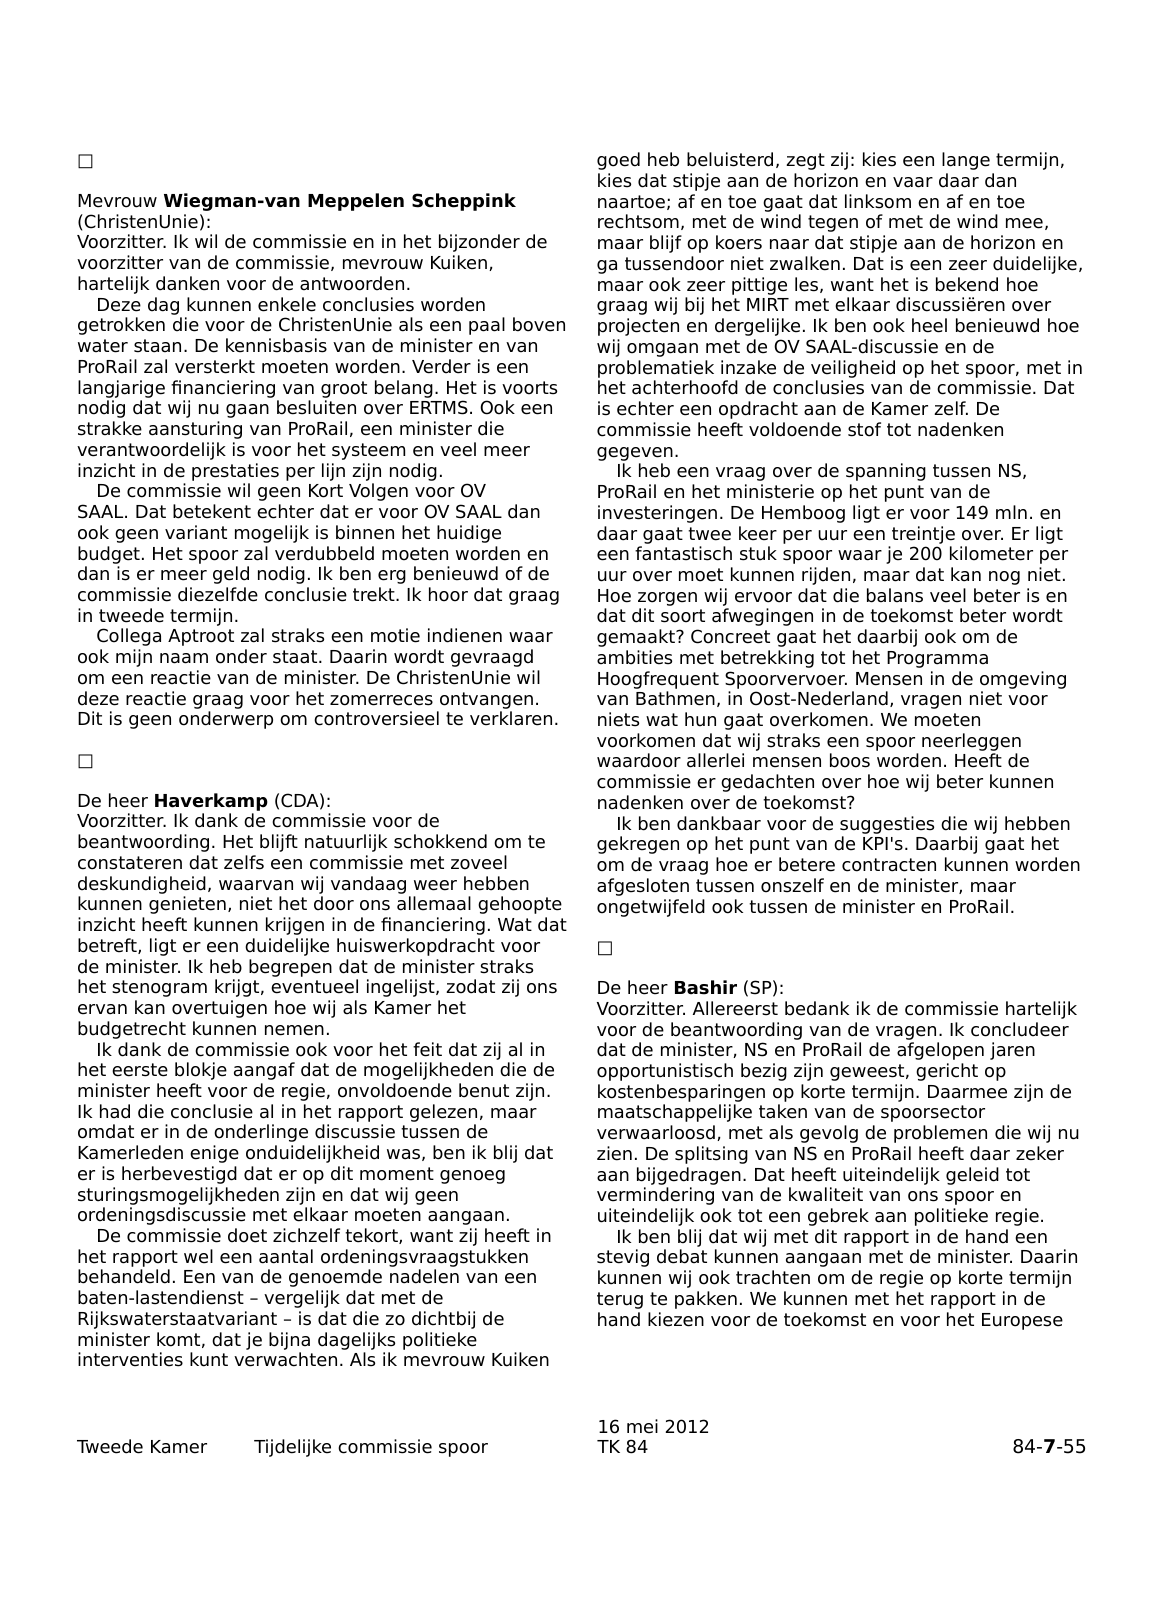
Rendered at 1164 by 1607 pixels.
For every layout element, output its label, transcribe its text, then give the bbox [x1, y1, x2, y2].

text De commissie doet zichzelf tekort, want zij heeft in het rapport wel een aantal ordeningsvraagstukken behandeld. Een van de genoemde nadelen van een baten-lastendienst – vergelijk dat met de Rijkswaterstaatvariant – is dat die zo dichtbij de minister komt, dat je bijna dagelijks politieke interventies kunt verwachten. Als ik mevrouw Kuiken [77, 1226, 567, 1371]
text Voorzitter. Ik wil de commissie en in het bijzonder de voorzitter van de commissie, mevrouw Kuiken, hartelijk danken voor de antwoorden. [77, 232, 567, 294]
text De heer Bashir (SP): [596, 978, 1087, 999]
text Mevrouw Wiegman-van Meppelen Scheppink (ChristenUnie): [77, 191, 567, 232]
text Voorzitter. Allereerst bedank ik de commissie hartelijk voor de beantwoording van de vragen. Ik concludeer dat de minister, NS en ProRail de afgelopen jaren opportunistisch bezig zijn geweest, gericht op kostenbesparingen op korte termijn. Daarmee zijn de maatschappelijke taken van de spoorsector verwaarloosd, met als gevolg de problemen die wij nu zien. De splitsing van NS en ProRail heeft daar zeker aan bijgedragen. Dat heeft uiteindelijk geleid tot vermindering van de kwaliteit van ons spoor en uiteindelijk ook tot een gebrek aan politieke regie. [596, 999, 1087, 1227]
text □ [77, 150, 567, 171]
text □ [77, 750, 567, 771]
text Ik dank de commissie ook voor het feit dat zij al in het eerste blokje aangaf dat de mogelijkheden die de minister heeft voor de regie, onvoldoende benut zijn. Ik had die conclusie al in het rapport gelezen, maar omdat er in de onderlinge discussie tussen de Kamerleden enige onduidelijkheid was, ben ik blij dat er is herbevestigd dat er op dit moment genoeg sturingsmogelijkheden zijn en dat wij geen ordeningsdiscussie met elkaar moeten aangaan. [77, 1039, 567, 1226]
text Ik ben blij dat wij met dit rapport in de hand een stevig debat kunnen aangaan met de minister. Daarin kunnen wij ook trachten om de regie op korte termijn terug te pakken. We kunnen met het rapport in de hand kiezen voor de toekomst en voor het Europese [596, 1227, 1087, 1330]
text De commissie wil geen Kort Volgen voor OV SAAL. Dat betekent echter dat er voor OV SAAL dan ook geen variant mogelijk is binnen het huidige budget. Het spoor zal verdubbeld moeten worden en dan is er meer geld nodig. Ik ben erg benieuwd of de commissie diezelfde conclusie trekt. Ik hoor dat graag in tweede termijn. [77, 481, 567, 626]
text De heer Haverkamp (CDA): [77, 791, 567, 811]
text Voorzitter. Ik dank de commissie voor de beantwoording. Het blijft natuurlijk schokkend om te constateren dat zelfs een commissie met zoveel deskundigheid, waarvan wij vandaag weer hebben kunnen genieten, niet het door ons allemaal gehoopte inzicht heeft kunnen krijgen in de financiering. Wat dat betreft, ligt er een duidelijke huiswerkopdracht voor de minister. Ik heb begrepen dat de minister straks het stenogram krijgt, eventueel ingelijst, zodat zij ons ervan kan overtuigen hoe wij als Kamer het budgetrecht kunnen nemen. [77, 811, 567, 1039]
text goed heb beluisterd, zegt zij: kies een lange termijn, kies dat stipje aan de horizon en vaar daar dan naartoe; af en toe gaat dat linksom en af en toe rechtsom, met de wind tegen of met de wind mee, maar blijf op koers naar dat stipje aan de horizon en ga tussendoor niet zwalken. Dat is een zeer duidelijke, maar ook zeer pittige les, want het is bekend hoe graag wij bij het MIRT met elkaar discussiëren over projecten en dergelijke. Ik ben ook heel benieuwd hoe wij omgaan met de OV SAAL-discussie en de problematiek inzake de veiligheid op het spoor, met in het achterhoofd de conclusies van de commissie. Dat is echter een opdracht aan de Kamer zelf. De commissie heeft voldoende stof tot nadenken gegeven. [596, 150, 1087, 461]
text Ik ben dankbaar voor de suggesties die wij hebben gekregen op het punt van de KPI's. Daarbij gaat het om de vraag hoe er betere contracten kunnen worden afgesloten tussen onszelf en de minister, maar ongetwijfeld ook tussen de minister en ProRail. [596, 813, 1087, 917]
text Deze dag kunnen enkele conclusies worden getrokken die voor de ChristenUnie als een paal boven water staan. De kennisbasis van de minister en van ProRail zal versterkt moeten worden. Verder is een langjarige financiering van groot belang. Het is voorts nodig dat wij nu gaan besluiten over ERTMS. Ook een strakke aansturing van ProRail, een minister die verantwoordelijk is voor het systeem en veel meer inzicht in de prestaties per lijn zijn nodig. [77, 294, 567, 481]
text □ [596, 937, 1087, 958]
text Ik heb een vraag over de spanning tussen NS, ProRail en het ministerie op het punt van de investeringen. De Hemboog ligt er voor 149 mln. en daar gaat twee keer per uur een treintje over. Er ligt een fantastisch stuk spoor waar je 200 kilometer per uur over moet kunnen rijden, maar dat kan nog niet. Hoe zorgen wij ervoor dat die balans veel beter is en dat dit soort afwegingen in de toekomst beter wordt gemaakt? Concreet gaat het daarbij ook om de ambities met betrekking tot het Programma Hoogfrequent Spoorvervoer. Mensen in de omgeving van Bathmen, in Oost-Nederland, vragen niet voor niets wat hun gaat overkomen. We moeten voorkomen dat wij straks een spoor neerleggen waardoor allerlei mensen boos worden. Heeft de commissie er gedachten over hoe wij beter kunnen nadenken over de toekomst? [596, 461, 1087, 813]
text Collega Aptroot zal straks een motie indienen waar ook mijn naam onder staat. Daarin wordt gevraagd om een reactie van de minister. De ChristenUnie wil deze reactie graag voor het zomerreces ontvangen. Dit is geen onderwerp om controversieel te verklaren. [77, 626, 567, 730]
